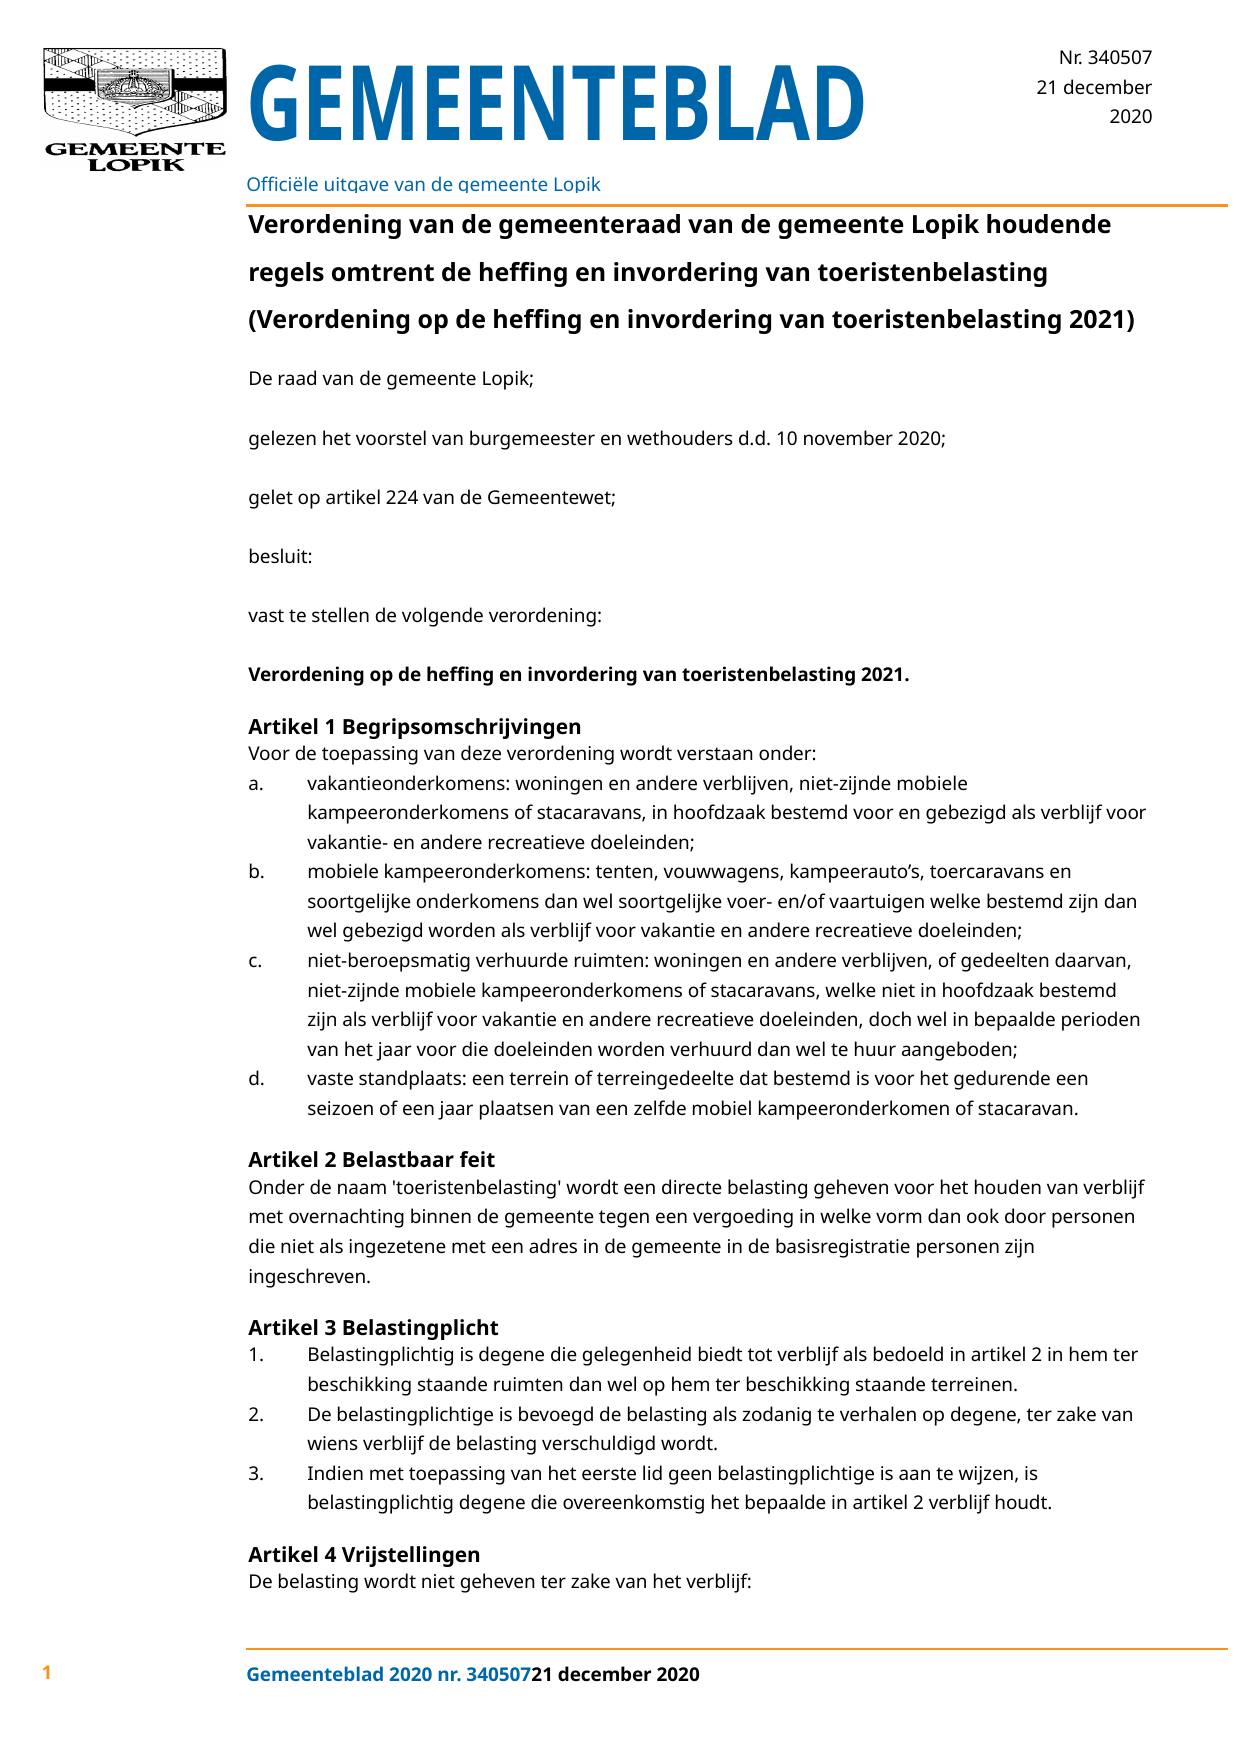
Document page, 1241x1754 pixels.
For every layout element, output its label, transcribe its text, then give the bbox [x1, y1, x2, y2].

text Voor de toepassing van deze verordening wordt verstaan onder: [248, 740, 1152, 766]
text Artikel 3 Belastingplicht [248, 1313, 1152, 1342]
text Onder de naam 'toeristenbelasting' wordt een directe belasting geheven voor het houden van verblijf met overnachting binnen de gemeente tegen een vergoeding in welke vorm dan ook door personen die niet als ingezetene met een adres in de gemeente in de basisregistratie personen zijn ingeschreven. [248, 1174, 1152, 1288]
list Indien met toepassing van het eerste lid geen belastingplichtige is aan te wijzen, is belastingplichtig degene die overeenkomstig het bepaalde in artikel 2 verblijf houdt. [248, 1460, 1152, 1515]
list mobiele kampeeronderkomens: tenten, vouwwagens, kampeerauto’s, toercaravans en soortgelijke onderkomens dan wel soortgelijke voer- en/of vaartuigen welke bestemd zijn dan wel gebezigd worden als verblijf voor vakantie en andere recreatieve doeleinden; [248, 858, 1152, 943]
text gelezen het voorstel van burgemeester en wethouders d.d. 10 november 2020; [248, 425, 1152, 450]
text Artikel 1 Begripsomschrijvingen [248, 712, 1152, 740]
list De belastingplichtige is bevoegd de belasting als zodanig te verhalen op degene, ter zake van wiens verblijf de belasting verschuldigd wordt. [248, 1401, 1152, 1456]
text Artikel 4 Vrijstellingen [248, 1540, 1152, 1568]
list niet-beroepsmatig verhuurde ruimten: woningen en andere verblijven, of gedeelten daarvan, niet-zijnde mobiele kampeeronderkomens of stacaravans, welke niet in hoofdzaak bestemd zijn als verblijf voor vakantie en andere recreatieve doeleinden, doch wel in bepaalde perioden van het jaar voor die doeleinden worden verhuurd dan wel te huur aangeboden; [248, 947, 1152, 1062]
list vaste standplaats: een terrein of terreingedeelte dat bestemd is voor het gedurende een seizoen of een jaar plaatsen van een zelfde mobiel kampeeronderkomen of stacaravan. [248, 1066, 1152, 1121]
text Artikel 2 Belastbaar feit [248, 1146, 1152, 1174]
text vast te stellen de volgende verordening: [248, 602, 1152, 628]
text Verordening op de heffing en invordering van toeristenbelasting 2021. [248, 661, 1152, 687]
text Verordening van de gemeenteraad van de gemeente Lopik houdende regels omtrent de heffing en invordering van toeristenbelasting (Verordening op de heffing en invordering van toeristenbelasting 2021) [248, 207, 1152, 336]
picture [41, 47, 231, 172]
text De raad van de gemeente Lopik; [248, 366, 1152, 391]
list Belastingplichtig is degene die gelegenheid biedt tot verblijf als bedoeld in artikel 2 in hem ter beschikking staande ruimten dan wel op hem ter beschikking staande terreinen. [248, 1342, 1152, 1397]
text besluit: [248, 543, 1152, 569]
text De belasting wordt niet geheven ter zake van het verblijf: [248, 1568, 1152, 1594]
text gelet op artikel 224 van de Gemeentewet; [248, 484, 1152, 509]
list vakantieonderkomens: woningen en andere verblijven, niet-zijnde mobiele kampeeronderkomens of stacaravans, in hoofdzaak bestemd voor en gebezigd als verblijf voor vakantie- en andere recreatieve doeleinden; [248, 770, 1152, 855]
